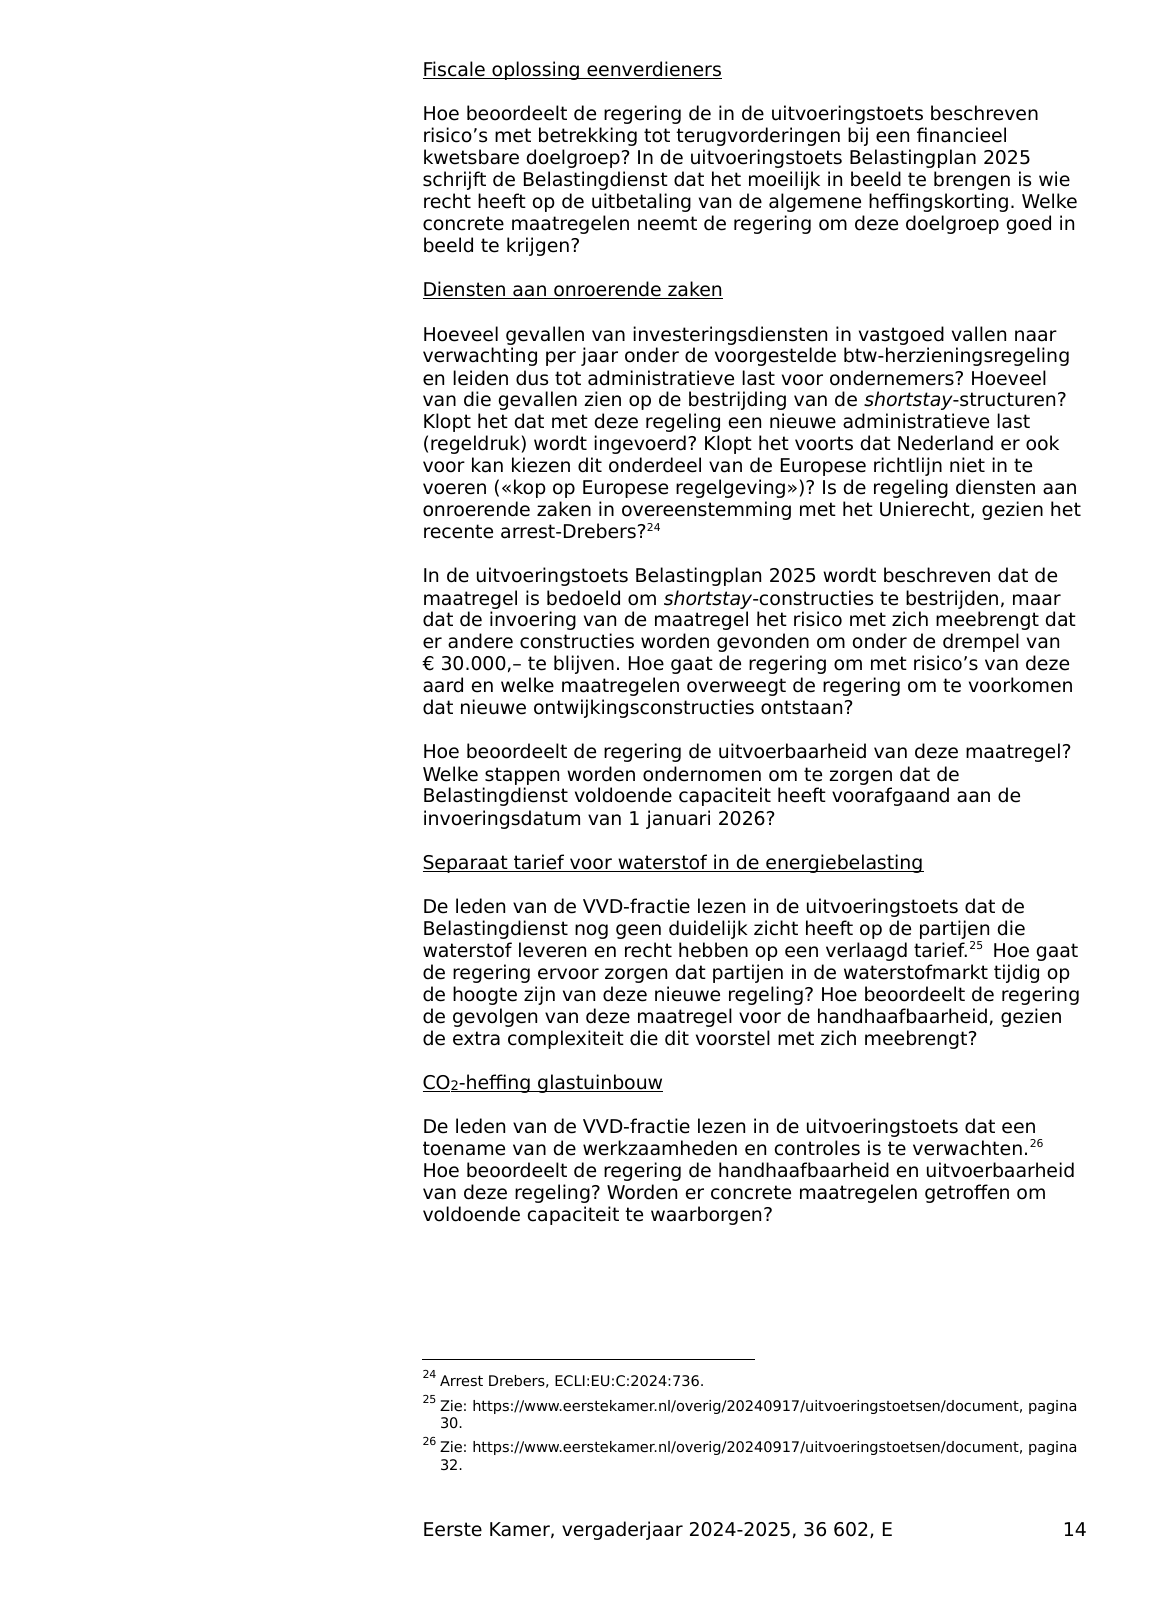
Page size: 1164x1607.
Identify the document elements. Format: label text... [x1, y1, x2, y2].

text De leden van de VVD-fractie lezen in de uitvoeringstoets dat de Belastingdienst nog geen duidelijk zicht heeft op de partijen die waterstof leveren en recht hebben op een verlaagd tarief. Hoe gaat de regering ervoor zorgen dat partijen in de waterstofmarkt tijdig op de hoogte zijn van deze nieuwe regeling? Hoe beoordeelt de regering de gevolgen van deze maatregel voor de handhaafbaarheid, gezien de extra complexiteit die dit voorstel met zich meebrengt? [422, 896, 1087, 1049]
text Zie: https://www.eerstekamer.nl/overig/20240917/uitvoeringstoetsen/document, pagina 32. [422, 1435, 1087, 1474]
text De leden van de VVD-fractie lezen in de uitvoeringstoets dat een toename van de werkzaamheden en controles is te verwachten. Hoe beoordeelt de regering de handhaafbaarheid en uitvoerbaarheid van deze regeling? Worden er concrete maatregelen getroffen om voldoende capaciteit te waarborgen? [422, 1116, 1087, 1226]
text Hoeveel gevallen van investeringsdiensten in vastgoed vallen naar verwachting per jaar onder de voorgestelde btw-herzieningsregeling en leiden dus tot administratieve last voor ondernemers? Hoeveel van die gevallen zien op de bestrijding van de shortstay-structuren? Klopt het dat met deze regeling een nieuwe administratieve last (regeldruk) wordt ingevoerd? Klopt het voorts dat Nederland er ook voor kan kiezen dit onderdeel van de Europese richtlijn niet in te voeren («kop op Europese regelgeving»)? Is de regeling diensten aan onroerende zaken in overeenstemming met het Unierecht, gezien het recente arrest-Drebers? [422, 323, 1087, 543]
text Hoe beoordeelt de regering de in de uitvoeringstoets beschreven risico’s met betrekking tot terugvorderingen bij een financieel kwetsbare doelgroep? In de uitvoeringstoets Belastingplan 2025 schrijft de Belastingdienst dat het moeilijk in beeld te brengen is wie recht heeft op de uitbetaling van de algemene heffingskorting. Welke concrete maatregelen neemt de regering om deze doelgroep goed in beeld te krijgen? [422, 103, 1087, 257]
subtitle Separaat tarief voor waterstof in de energiebelasting [422, 852, 1087, 873]
text In de uitvoeringstoets Belastingplan 2025 wordt beschreven dat de maatregel is bedoeld om shortstay-constructies te bestrijden, maar dat de invoering van de maatregel het risico met zich meebrengt dat er andere constructies worden gevonden om onder de drempel van € 30.000,– te blijven. Hoe gaat de regering om met risico’s van deze aard en welke maatregelen overweegt de regering om te voorkomen dat nieuwe ontwijkingsconstructies ontstaan? [422, 565, 1087, 719]
text Zie: https://www.eerstekamer.nl/overig/20240917/uitvoeringstoetsen/document, pagina 30. [422, 1393, 1087, 1432]
subtitle CO2-heffing glastuinbouw [422, 1072, 1087, 1094]
subtitle Fiscale oplossing eenverdieners [422, 59, 1087, 81]
text Arrest Drebers, ECLI:EU:C:2024:736. [422, 1368, 1087, 1391]
subtitle Diensten aan onroerende zaken [422, 279, 1087, 301]
text Hoe beoordeelt de regering de uitvoerbaarheid van deze maatregel? Welke stappen worden ondernomen om te zorgen dat de Belastingdienst voldoende capaciteit heeft voorafgaand aan de invoeringsdatum van 1 januari 2026? [422, 741, 1087, 829]
